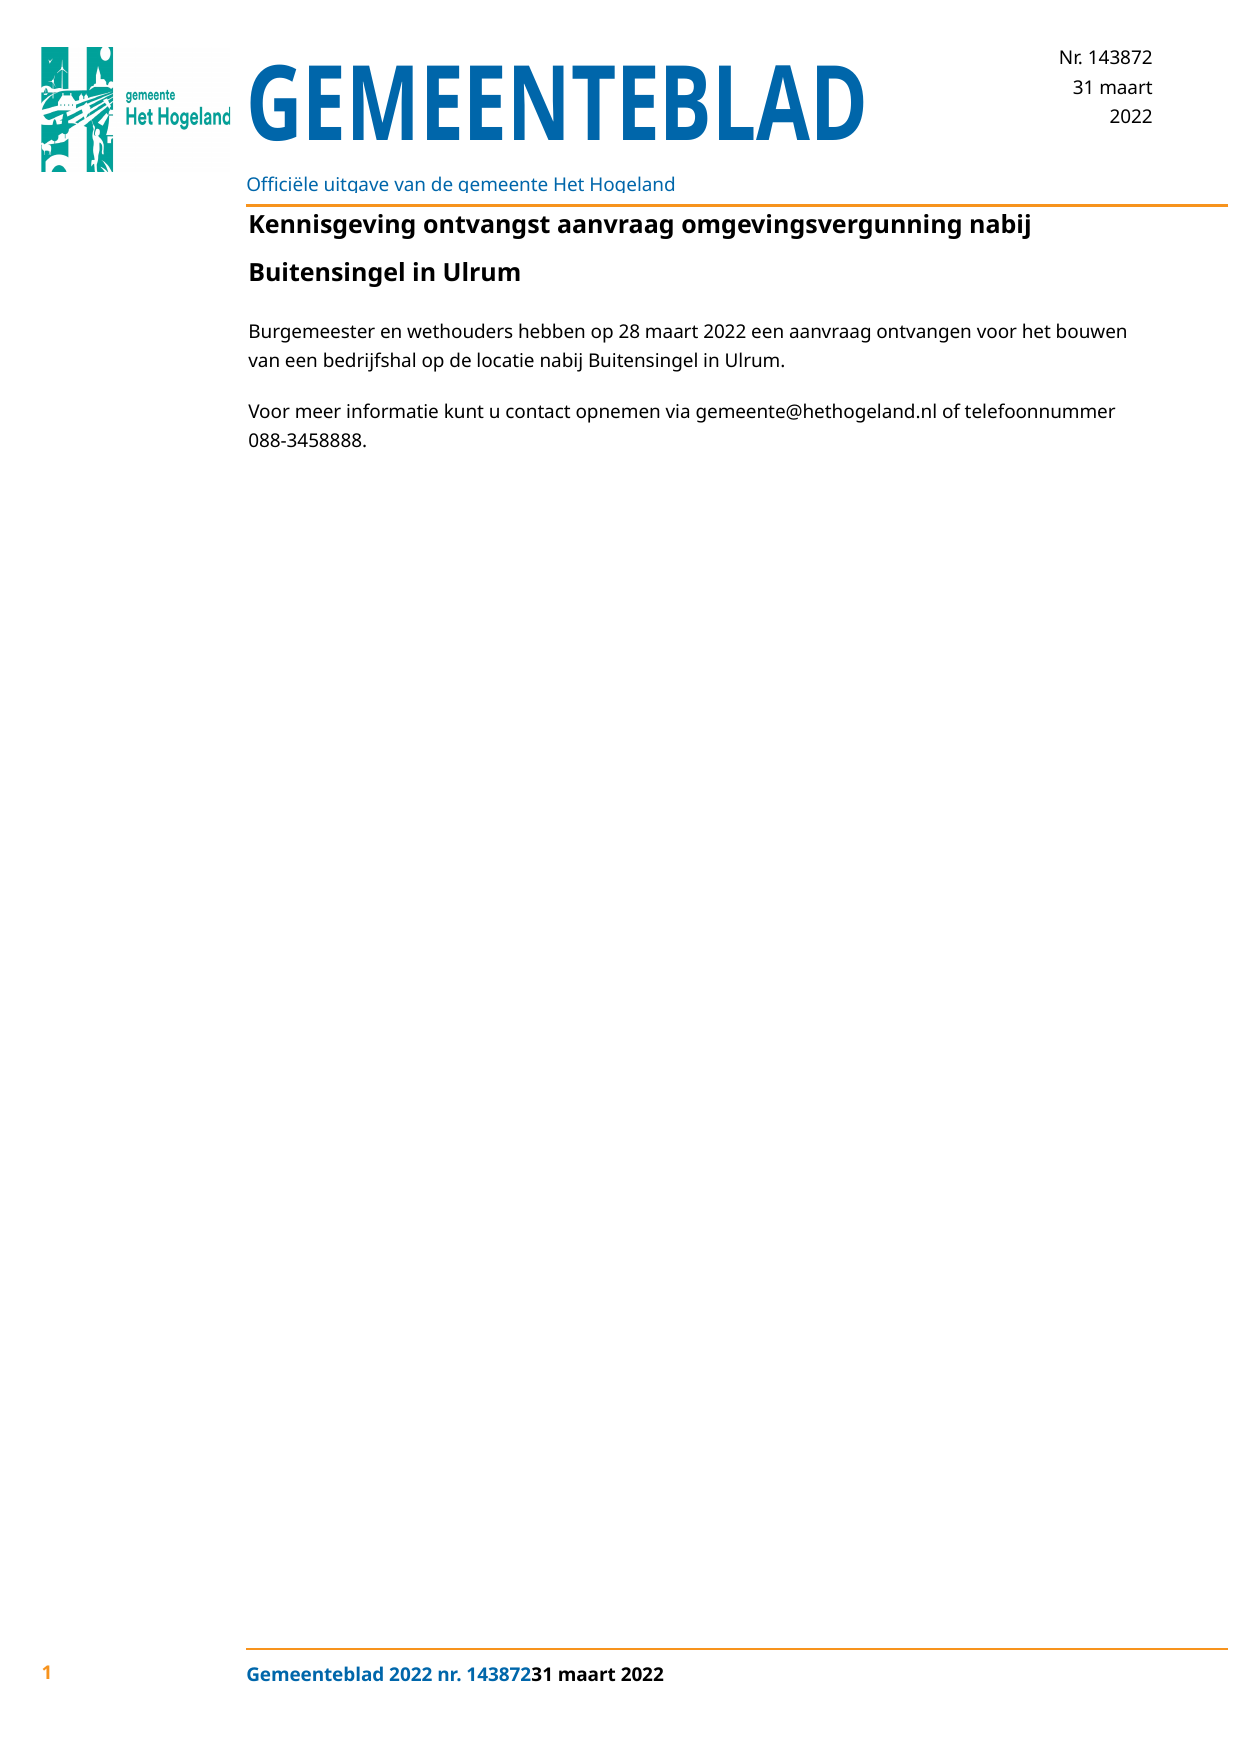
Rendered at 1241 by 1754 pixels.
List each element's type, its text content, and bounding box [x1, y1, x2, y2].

text Kennisgeving ontvangst aanvraag omgevingsvergunning nabij Buitensingel in Ulrum [248, 207, 1152, 288]
text Voor meer informatie kunt u contact opnemen via gemeente@hethogeland.nl of telefoonnummer 088-3458888. [248, 398, 1152, 453]
text Burgemeester en wethouders hebben op 28 maart 2022 een aanvraag ontvangen voor het bouwen van een bedrijfshal op de locatie nabij Buitensingel in Ulrum. [248, 318, 1152, 373]
picture [41, 47, 231, 172]
